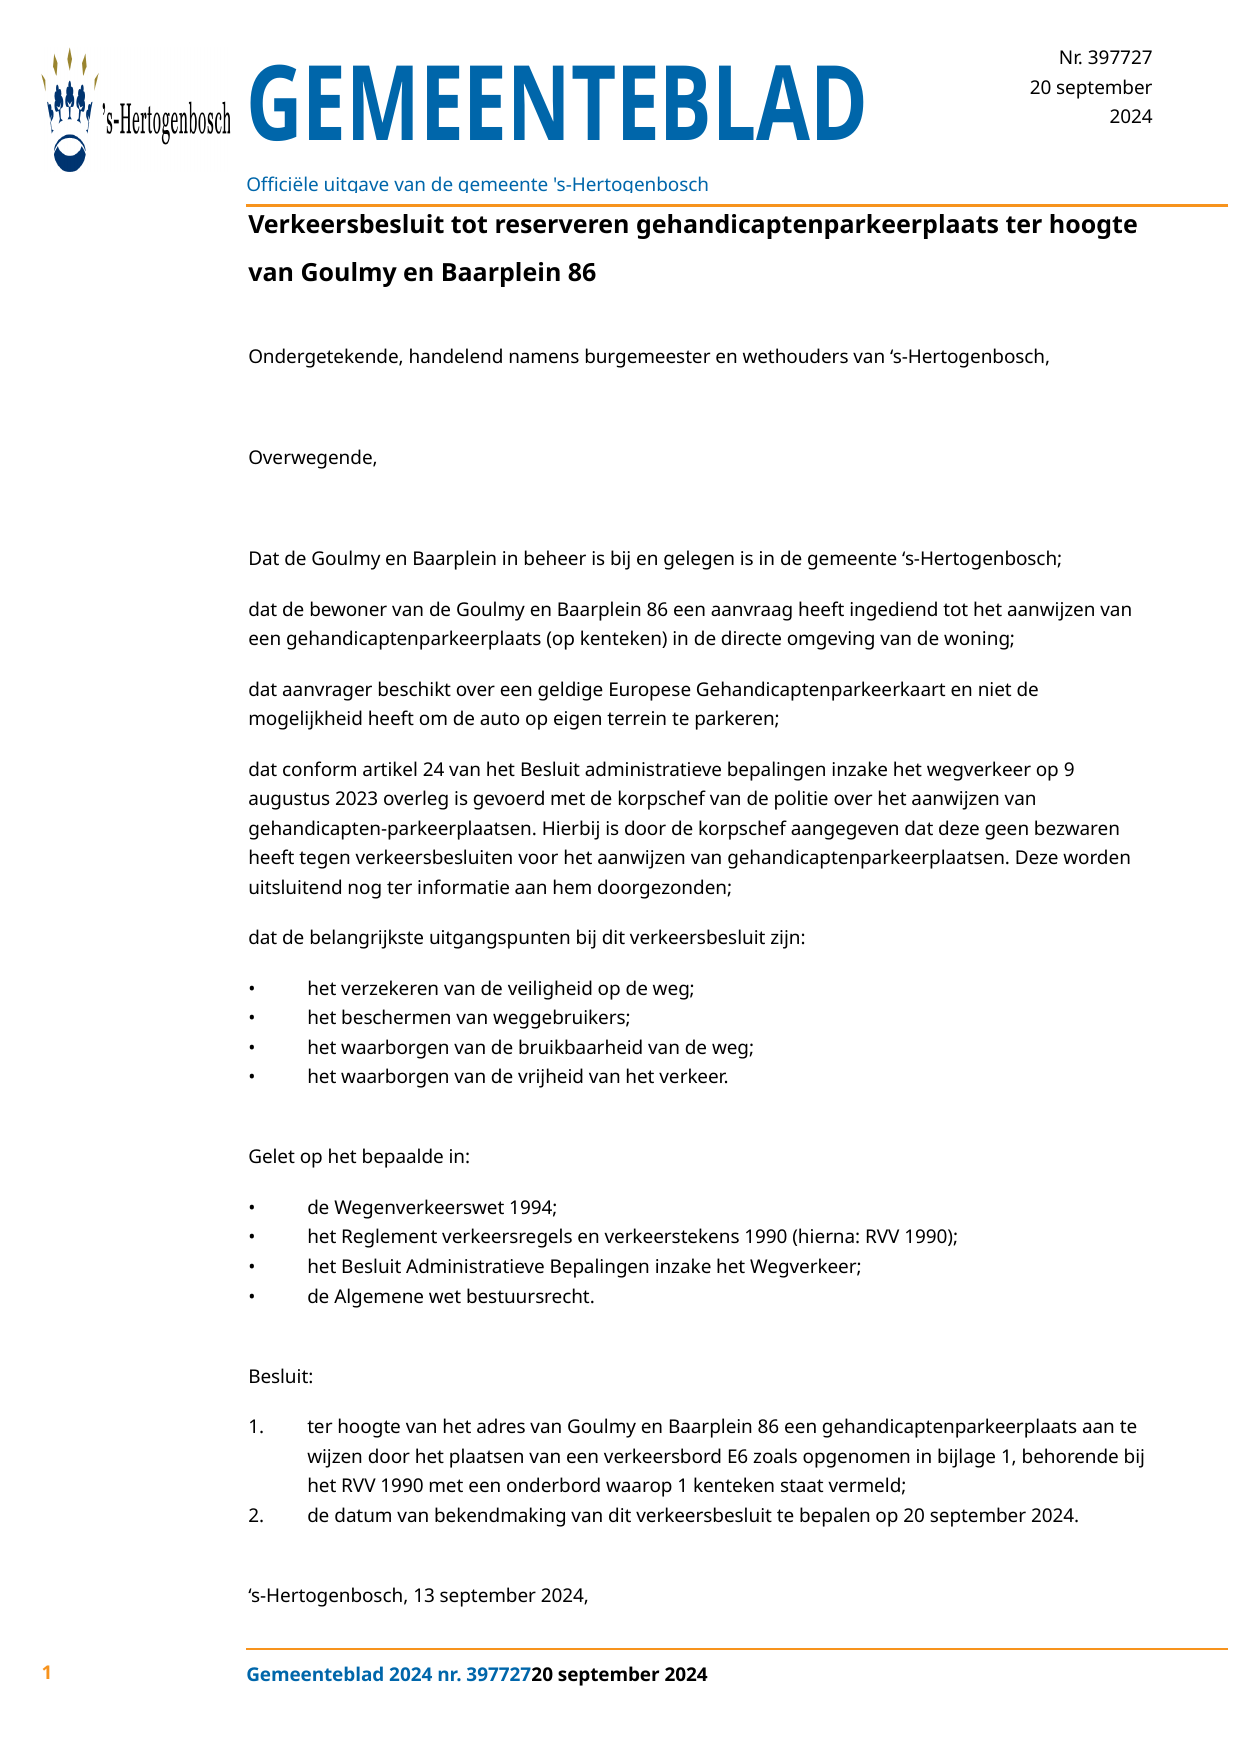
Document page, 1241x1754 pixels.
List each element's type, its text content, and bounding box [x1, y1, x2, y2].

list het Besluit Administratieve Bepalingen inzake het Wegverkeer; [248, 1253, 1152, 1279]
list het beschermen van weggebruikers; [248, 1004, 1152, 1030]
text ‘s-Hertogenbosch, 13 september 2024, [248, 1582, 1152, 1608]
list het waarborgen van de vrijheid van het verkeer. [248, 1064, 1152, 1089]
list de Wegenverkeerswet 1994; [248, 1194, 1152, 1220]
text Dat de Goulmy en Baarplein in beheer is bij en gelegen is in de gemeente ‘s-Hertogenbosch; [248, 545, 1152, 571]
text dat aanvrager beschikt over een geldige Europese Gehandicaptenparkeerkaart en niet de mogelijkheid heeft om de auto op eigen terrein te parkeren; [248, 676, 1152, 731]
list ter hoogte van het adres van Goulmy en Baarplein 86 een gehandicaptenparkeerplaats aan te wijzen door het plaatsen van een verkeersbord E6 zoals opgenomen in bijlage 1, behorende bij het RVV 1990 met een onderbord waarop 1 kenteken staat vermeld; [248, 1413, 1152, 1498]
text Overwegende, [248, 444, 1152, 470]
list de Algemene wet bestuursrecht. [248, 1283, 1152, 1308]
text Gelet op het bepaalde in: [248, 1144, 1152, 1169]
list het Reglement verkeersregels en verkeerstekens 1990 (hierna: RVV 1990); [248, 1224, 1152, 1249]
text dat conform artikel 24 van het Besluit administratieve bepalingen inzake het wegverkeer op 9 augustus 2023 overleg is gevoerd met de korpschef van de politie over het aanwijzen van gehandicapten-parkeerplaatsen. Hierbij is door de korpschef aangegeven dat deze geen bezwaren heeft tegen verkeersbesluiten voor het aanwijzen van gehandicaptenparkeerplaatsen. Deze worden uitsluitend nog ter informatie aan hem doorgezonden; [248, 756, 1152, 900]
text Ondergetekende, handelend namens burgemeester en wethouders van ‘s-Hertogenbosch, [248, 344, 1152, 369]
picture [41, 47, 231, 172]
text Verkeersbesluit tot reserveren gehandicaptenparkeerplaats ter hoogte van Goulmy en Baarplein 86 [248, 207, 1152, 288]
list het waarborgen van de bruikbaarheid van de weg; [248, 1034, 1152, 1060]
text dat de bewoner van de Goulmy en Baarplein 86 een aanvraag heeft ingediend tot het aanwijzen van een gehandicaptenparkeerplaats (op kenteken) in de directe omgeving van de woning; [248, 596, 1152, 651]
list de datum van bekendmaking van dit verkeersbesluit te bepalen op 20 september 2024. [248, 1502, 1152, 1528]
list het verzekeren van de veiligheid op de weg; [248, 975, 1152, 1001]
text dat de belangrijkste uitgangspunten bij dit verkeersbesluit zijn: [248, 924, 1152, 950]
text Besluit: [248, 1363, 1152, 1388]
